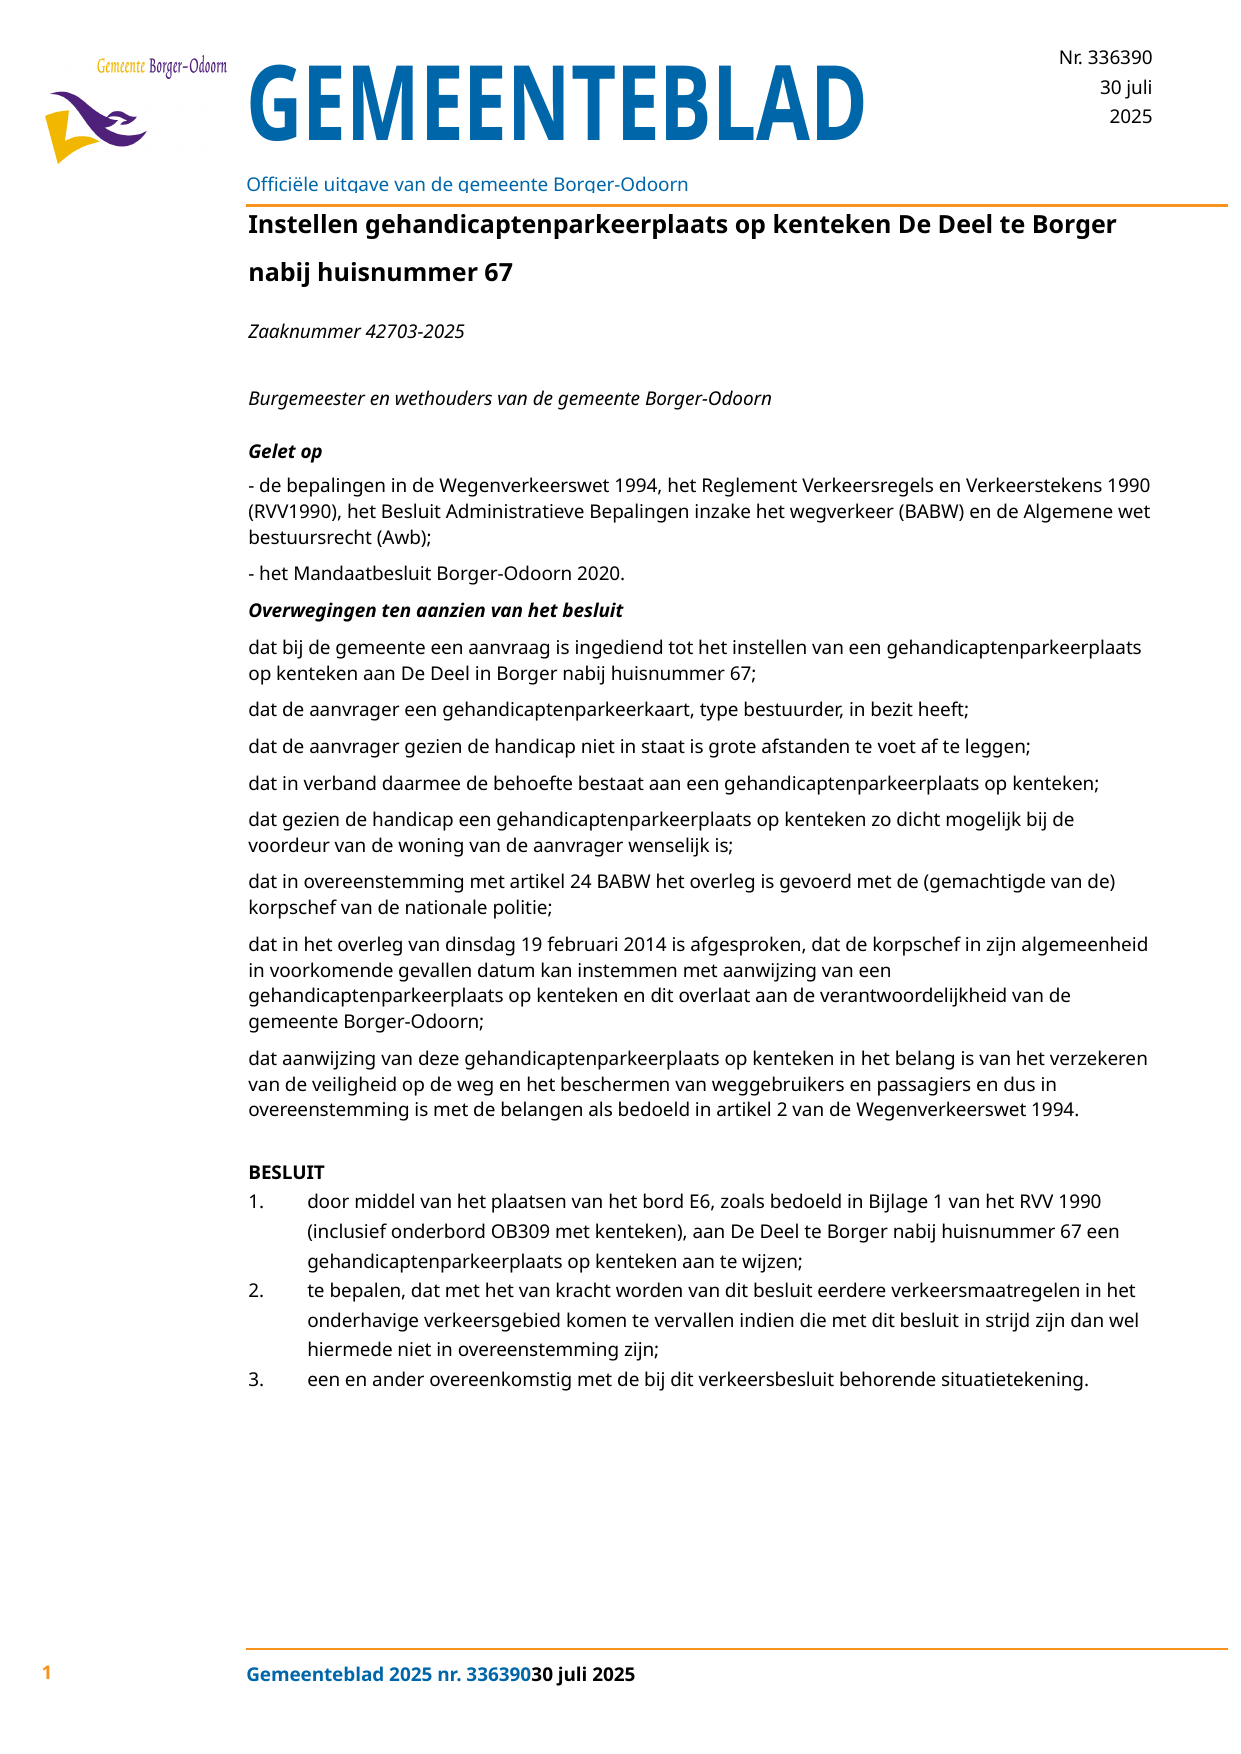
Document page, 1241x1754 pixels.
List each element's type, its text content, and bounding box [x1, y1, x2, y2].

text dat bij de gemeente een aanvraag is ingediend tot het instellen van een gehandicaptenparkeerplaats op kenteken aan De Deel in Borger nabij huisnummer 67; [248, 634, 1152, 685]
text dat de aanvrager gezien de handicap niet in staat is grote afstanden te voet af te leggen; [248, 733, 1152, 759]
text BESLUIT [248, 1159, 1152, 1185]
text - de bepalingen in de Wegenverkeerswet 1994, het Reglement Verkeersregels en Verkeerstekens 1990 (RVV1990), het Besluit Administratieve Bepalingen inzake het wegverkeer (BABW) en de Algemene wet bestuursrecht (Awb); [248, 472, 1152, 550]
list te bepalen, dat met het van kracht worden van dit besluit eerdere verkeersmaatregelen in het onderhavige verkeersgebied komen te vervallen indien die met dit besluit in strijd zijn dan wel hiermede niet in overeenstemming zijn; [248, 1277, 1152, 1362]
text - het Mandaatbesluit Borger-Odoorn 2020. [248, 561, 1152, 586]
text dat in het overleg van dinsdag 19 februari 2014 is afgesproken, dat de korpschef in zijn algemeenheid in voorkomende gevallen datum kan instemmen met aanwijzing van een gehandicaptenparkeerplaats op kenteken en dit overlaat aan de verantwoordelijkheid van de gemeente Borger-Odoorn; [248, 931, 1152, 1034]
text dat de aanvrager een gehandicaptenparkeerkaart, type bestuurder, in bezit heeft; [248, 696, 1152, 722]
text Zaaknummer 42703-2025 [248, 318, 1152, 344]
text Instellen gehandicaptenparkeerplaats op kenteken De Deel te Borger nabij huisnummer 67 [248, 207, 1152, 288]
text dat in overeenstemming met artikel 24 BABW het overleg is gevoerd met de (gemachtigde van de) korpschef van de nationale politie; [248, 869, 1152, 920]
text Overwegingen ten aanzien van het besluit [248, 597, 1152, 623]
text dat in verband daarmee de behoefte bestaat aan een gehandicaptenparkeerplaats op kenteken; [248, 770, 1152, 795]
picture [41, 47, 231, 172]
list een en ander overeenkomstig met de bij dit verkeersbesluit behorende situatietekening. [248, 1366, 1152, 1392]
text dat gezien de handicap een gehandicaptenparkeerplaats op kenteken zo dicht mogelijk bij de voordeur van de woning van de aanvrager wenselijk is; [248, 806, 1152, 858]
text dat aanwijzing van deze gehandicaptenparkeerplaats op kenteken in het belang is van het verzekeren van de veiligheid op de weg en het beschermen van weggebruikers en passagiers en dus in overeenstemming is met de belangen als bedoeld in artikel 2 van de Wegenverkeerswet 1994. [248, 1045, 1152, 1122]
list door middel van het plaatsen van het bord E6, zoals bedoeld in Bijlage 1 van het RVV 1990 (inclusief onderbord OB309 met kenteken), aan De Deel te Borger nabij huisnummer 67 een gehandicaptenparkeerplaats op kenteken aan te wijzen; [248, 1189, 1152, 1274]
text Burgemeester en wethouders van de gemeente Borger-Odoorn [248, 386, 1152, 411]
text Gelet op [248, 438, 1152, 464]
